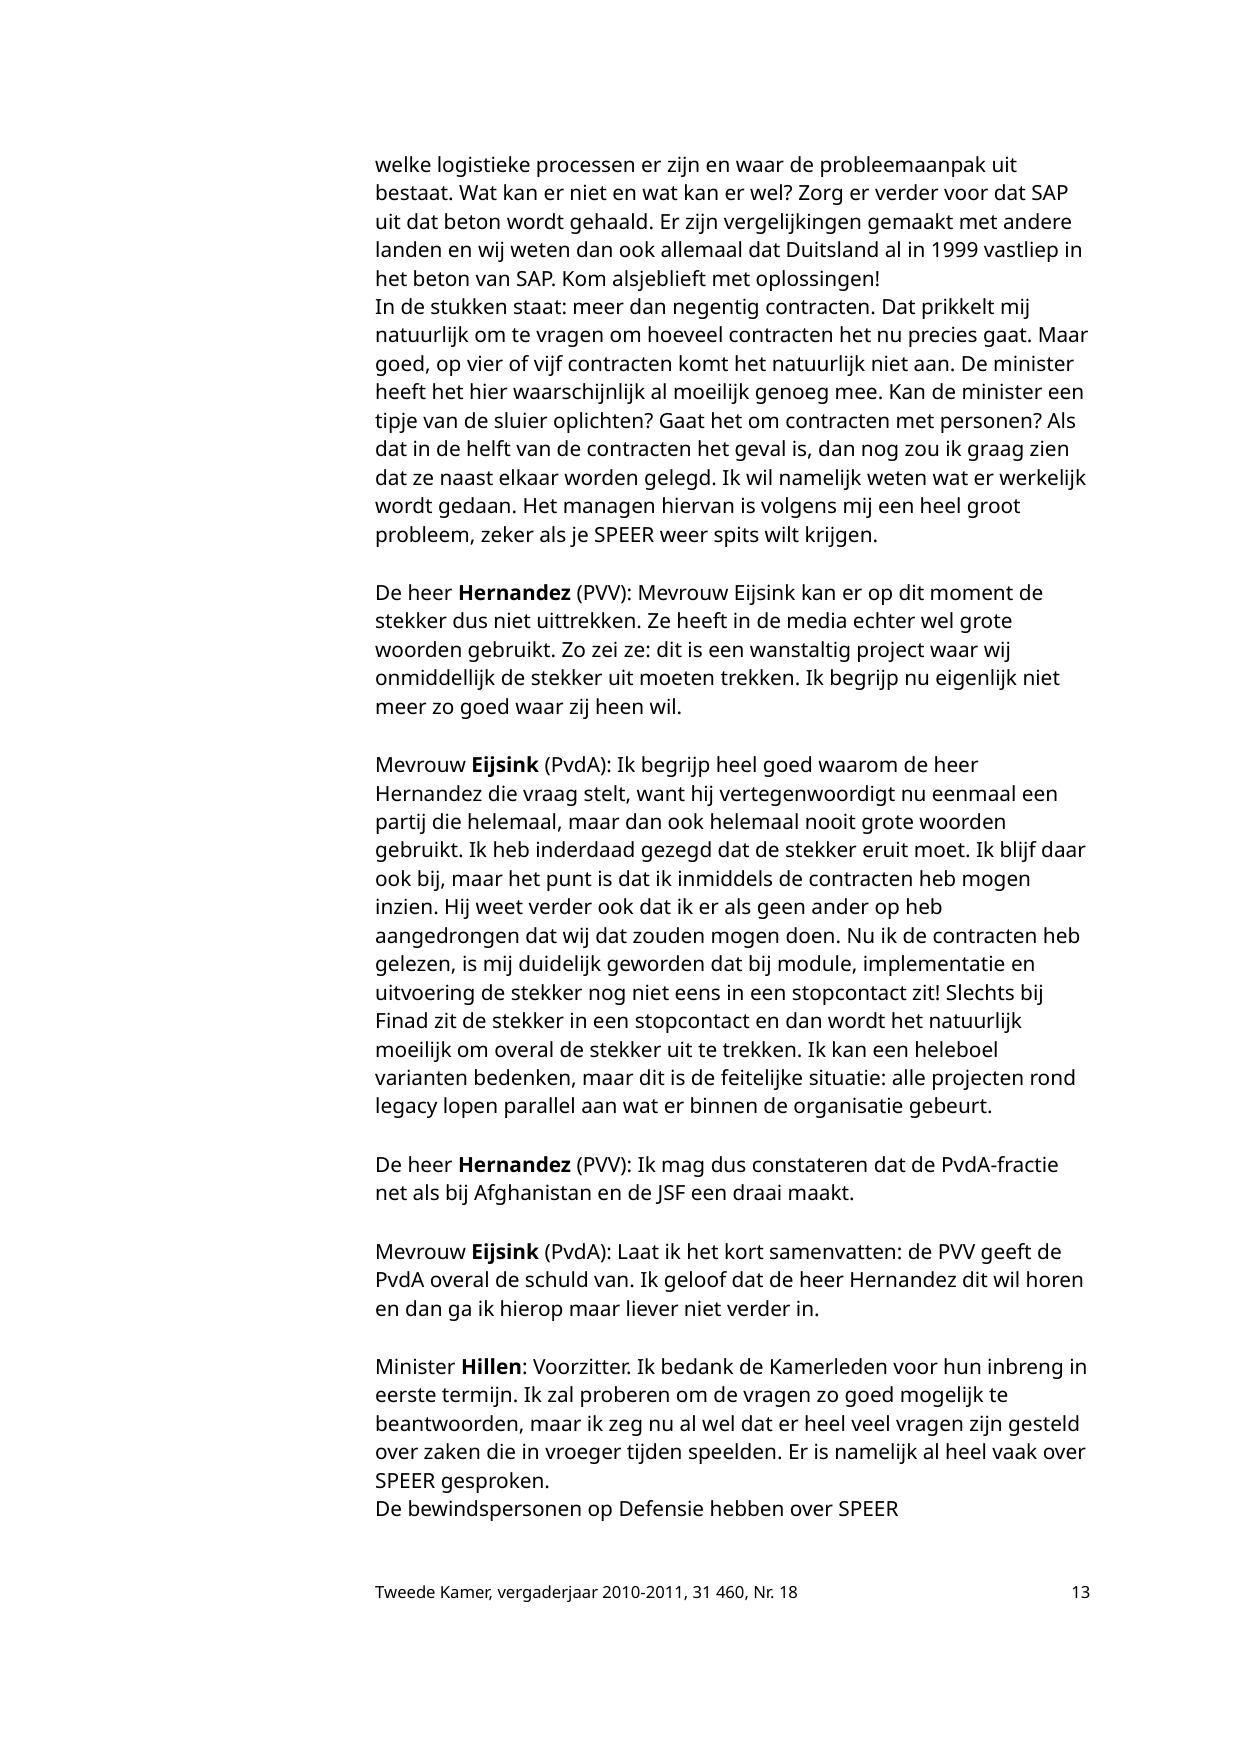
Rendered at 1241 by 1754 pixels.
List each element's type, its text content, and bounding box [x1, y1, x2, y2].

text De bewindspersonen op Defensie hebben over SPEER [375, 1494, 1090, 1523]
text In de stukken staat: meer dan negentig contracten. Dat prikkelt mij natuurlijk om te vragen om hoeveel contracten het nu precies gaat. Maar goed, op vier of vijf contracten komt het natuurlijk niet aan. De minister heeft het hier waarschijnlijk al moeilijk genoeg mee. Kan de minister een tipje van de sluier oplichten? Gaat het om contracten met personen? Als dat in de helft van de contracten het geval is, dan nog zou ik graag zien dat ze naast elkaar worden gelegd. Ik wil namelijk weten wat er werkelijk wordt gedaan. Het managen hiervan is volgens mij een heel groot probleem, zeker als je SPEER weer spits wilt krijgen. [375, 292, 1090, 548]
text De heer Hernandez (PVV): Mevrouw Eijsink kan er op dit moment de stekker dus niet uittrekken. Ze heeft in de media echter wel grote woorden gebruikt. Zo zei ze: dit is een wanstaltig project waar wij onmiddellijk de stekker uit moeten trekken. Ik begrijp nu eigenlijk niet meer zo goed waar zij heen wil. [375, 578, 1090, 720]
text Mevrouw Eijsink (PvdA): Ik begrijp heel goed waarom de heer Hernandez die vraag stelt, want hij vertegenwoordigt nu eenmaal een partij die helemaal, maar dan ook helemaal nooit grote woorden gebruikt. Ik heb inderdaad gezegd dat de stekker eruit moet. Ik blijf daar ook bij, maar het punt is dat ik inmiddels de contracten heb mogen inzien. Hij weet verder ook dat ik er als geen ander op heb aangedrongen dat wij dat zouden mogen doen. Nu ik de contracten heb gelezen, is mij duidelijk geworden dat bij module, implementatie en uitvoering de stekker nog niet eens in een stopcontact zit! Slechts bij Finad zit de stekker in een stopcontact en dan wordt het natuurlijk moeilijk om overal de stekker uit te trekken. Ik kan een heleboel varianten bedenken, maar dit is de feitelijke situatie: alle projecten rond legacy lopen parallel aan wat er binnen de organisatie gebeurt. [375, 750, 1090, 1120]
text Mevrouw Eijsink (PvdA): Laat ik het kort samenvatten: de PVV geeft de PvdA overal de schuld van. Ik geloof dat de heer Hernandez dit wil horen en dan ga ik hierop maar liever niet verder in. [375, 1237, 1090, 1322]
text Minister Hillen: Voorzitter. Ik bedank de Kamerleden voor hun inbreng in eerste termijn. Ik zal proberen om de vragen zo goed mogelijk te beantwoorden, maar ik zeg nu al wel dat er heel veel vragen zijn gesteld over zaken die in vroeger tijden speelden. Er is namelijk al heel vaak over SPEER gesproken. [375, 1352, 1090, 1494]
text De heer Hernandez (PVV): Ik mag dus constateren dat de PvdA-fractie net als bij Afghanistan en de JSF een draai maakt. [375, 1150, 1090, 1207]
text welke logistieke processen er zijn en waar de probleemaanpak uit bestaat. Wat kan er niet en wat kan er wel? Zorg er verder voor dat SAP uit dat beton wordt gehaald. Er zijn vergelijkingen gemaakt met andere landen en wij weten dan ook allemaal dat Duitsland al in 1999 vastliep in het beton van SAP. Kom alsjeblieft met oplossingen! [375, 150, 1090, 292]
